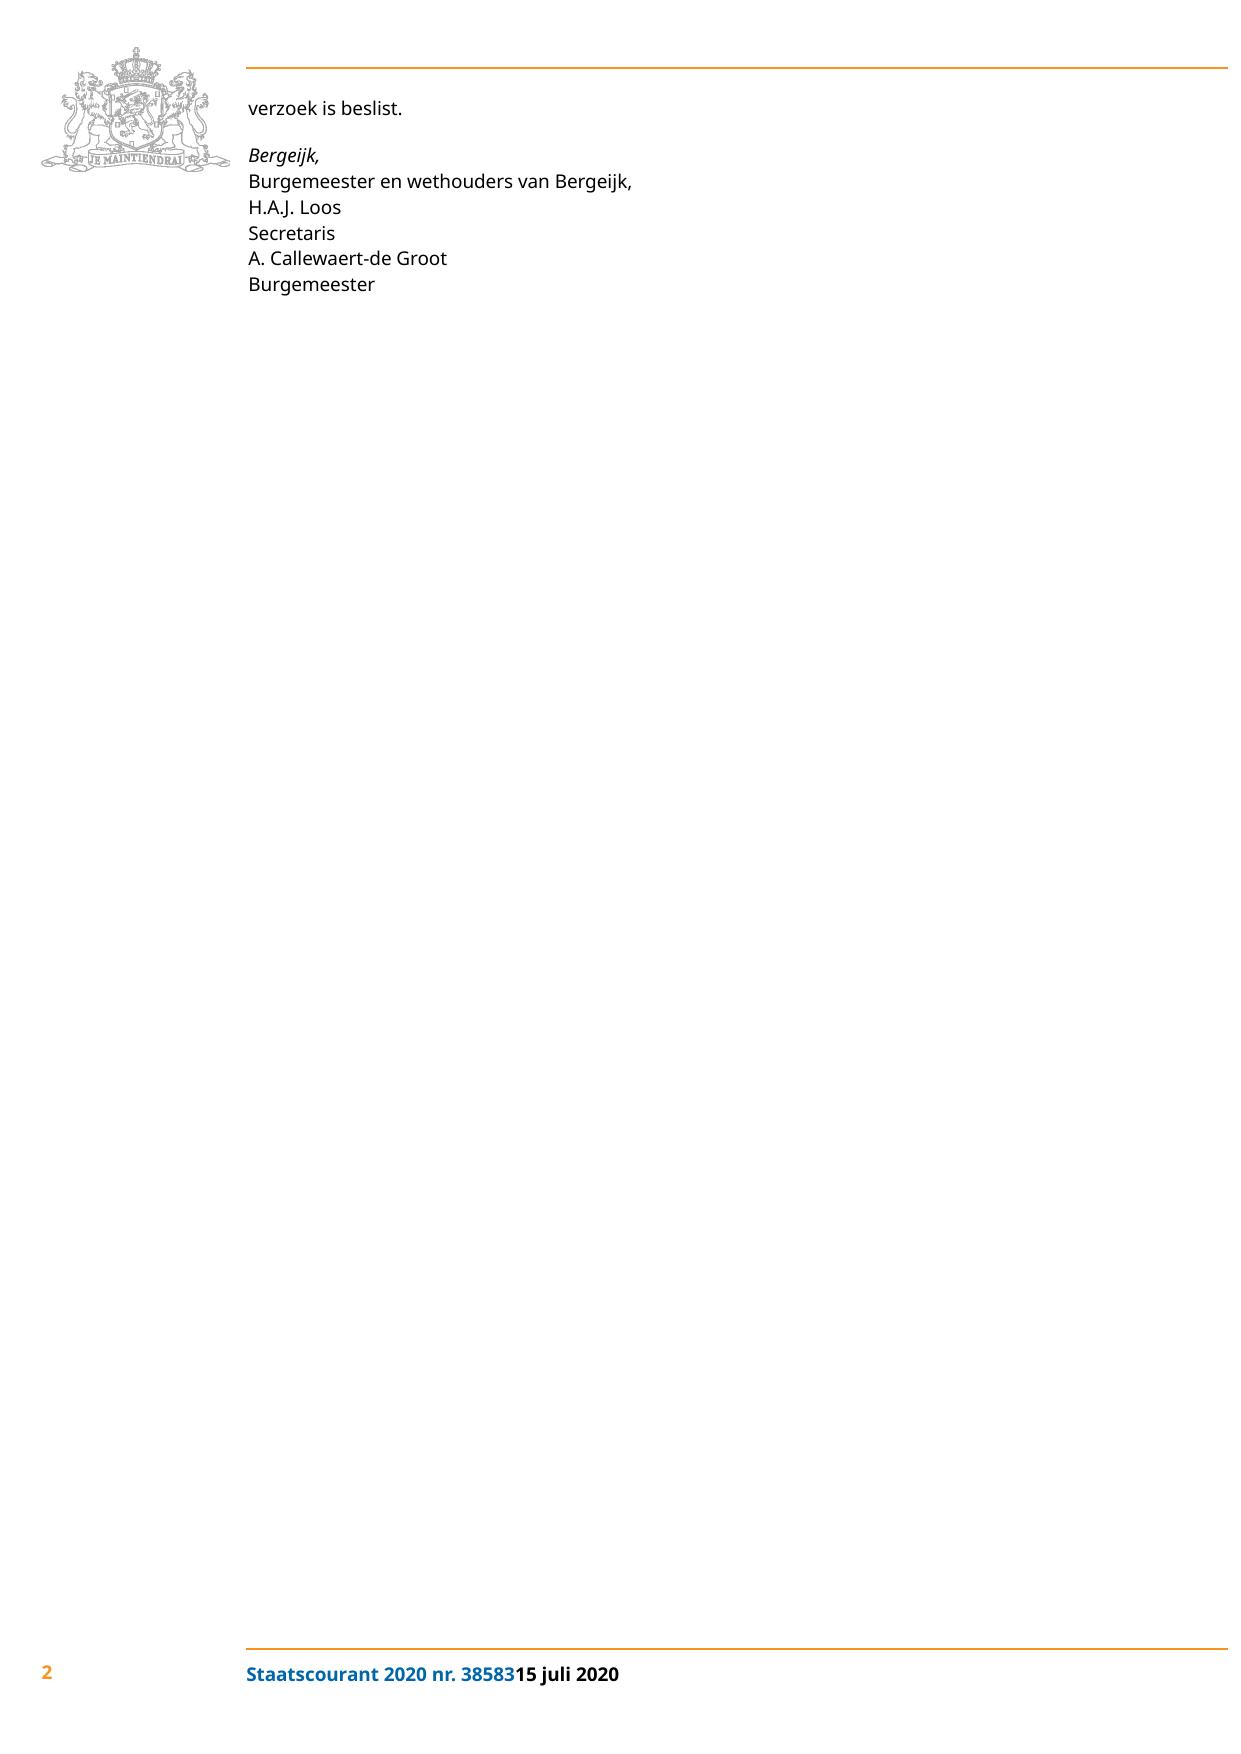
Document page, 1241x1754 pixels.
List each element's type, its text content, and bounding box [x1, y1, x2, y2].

text verzoek is beslist. [248, 95, 1152, 121]
text A. Callewaert-de Groot [248, 246, 1152, 271]
text Bergeijk, [248, 143, 1152, 168]
text Burgemeester en wethouders van Bergeijk, [248, 168, 1152, 194]
text H.A.J. Loos [248, 194, 1152, 220]
picture [41, 47, 231, 172]
text Secretaris [248, 220, 1152, 246]
text Burgemeester [248, 271, 1152, 297]
